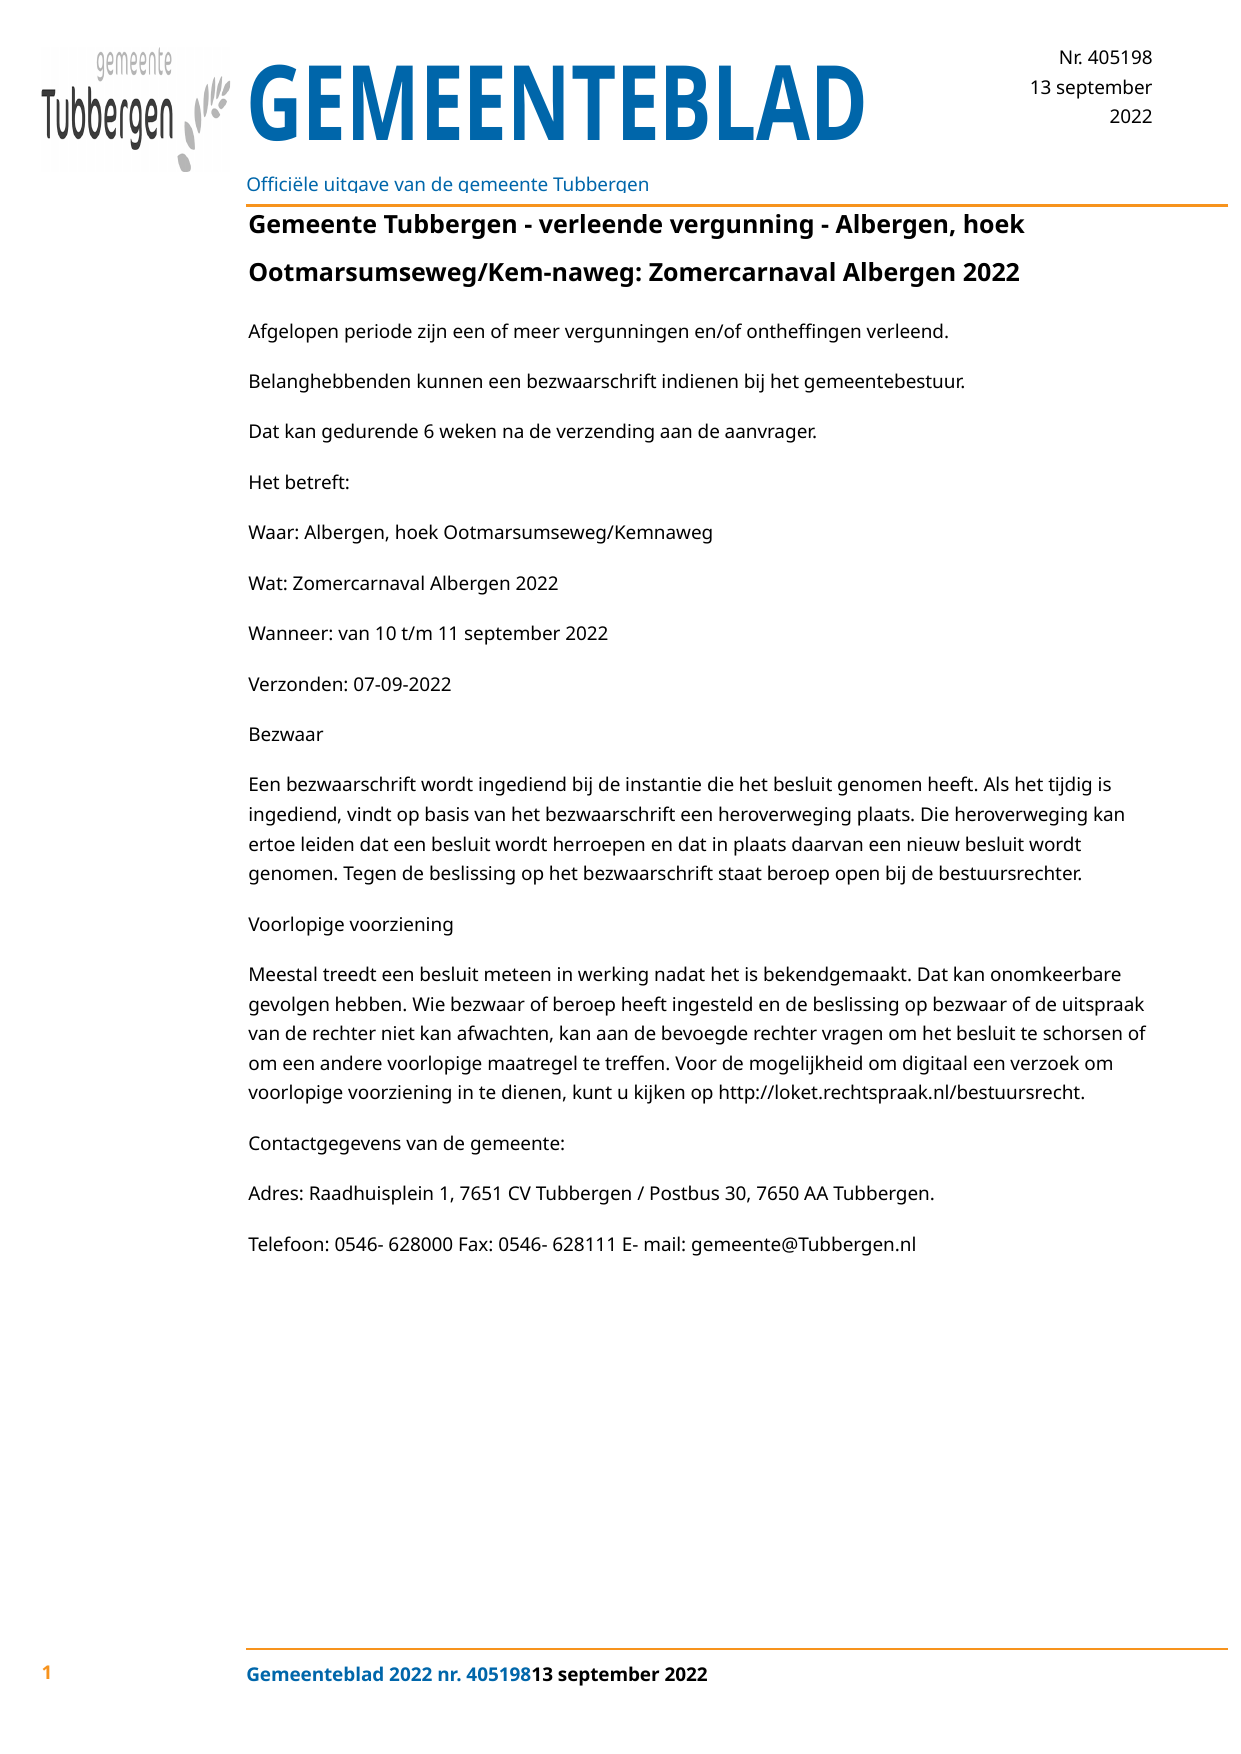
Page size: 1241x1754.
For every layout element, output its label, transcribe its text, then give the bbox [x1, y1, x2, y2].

text Voorlopige voorziening [248, 911, 1152, 937]
text Waar: Albergen, hoek Ootmarsumseweg/Kemnaweg [248, 519, 1152, 545]
text Belanghebbenden kunnen een bezwaarschrift indienen bij het gemeentebestuur. [248, 368, 1152, 394]
text Bezwaar [248, 721, 1152, 747]
text Het betreft: [248, 469, 1152, 495]
text Afgelopen periode zijn een of meer vergunningen en/of ontheffingen verleend. [248, 318, 1152, 344]
picture [41, 47, 231, 172]
text Contactgegevens van de gemeente: [248, 1130, 1152, 1156]
text Adres: Raadhuisplein 1, 7651 CV Tubbergen / Postbus 30, 7650 AA Tubbergen. [248, 1180, 1152, 1206]
text Telefoon: 0546- 628000 Fax: 0546- 628111 E- mail: gemeente@Tubbergen.nl [248, 1231, 1152, 1257]
text Wanneer: van 10 t/m 11 september 2022 [248, 620, 1152, 646]
text Wat: Zomercarnaval Albergen 2022 [248, 570, 1152, 596]
text Verzonden: 07-09-2022 [248, 671, 1152, 697]
text Meestal treedt een besluit meteen in werking nadat het is bekendgemaakt. Dat kan onomkeerbare gevolgen hebben. Wie bezwaar of beroep heeft ingesteld en de beslissing op bezwaar of de uitspraak van de rechter niet kan afwachten, kan aan de bevoegde rechter vragen om het besluit te schorsen of om een andere voorlopige maatregel te treffen. Voor de mogelijkheid om digitaal een verzoek om voorlopige voorziening in te dienen, kunt u kijken op http://loket.rechtspraak.nl/bestuursrecht. [248, 961, 1152, 1105]
text Gemeente Tubbergen - verleende vergunning - Albergen, hoek Ootmarsumseweg/Kem-naweg: Zomercarnaval Albergen 2022 [248, 207, 1152, 288]
text Dat kan gedurende 6 weken na de verzending aan de aanvrager. [248, 419, 1152, 444]
text Een bezwaarschrift wordt ingediend bij de instantie die het besluit genomen heeft. Als het tijdig is ingediend, vindt op basis van het bezwaarschrift een heroverweging plaats. Die heroverweging kan ertoe leiden dat een besluit wordt herroepen en dat in plaats daarvan een nieuw besluit wordt genomen. Tegen de beslissing op het bezwaarschrift staat beroep open bij de bestuursrechter. [248, 772, 1152, 886]
